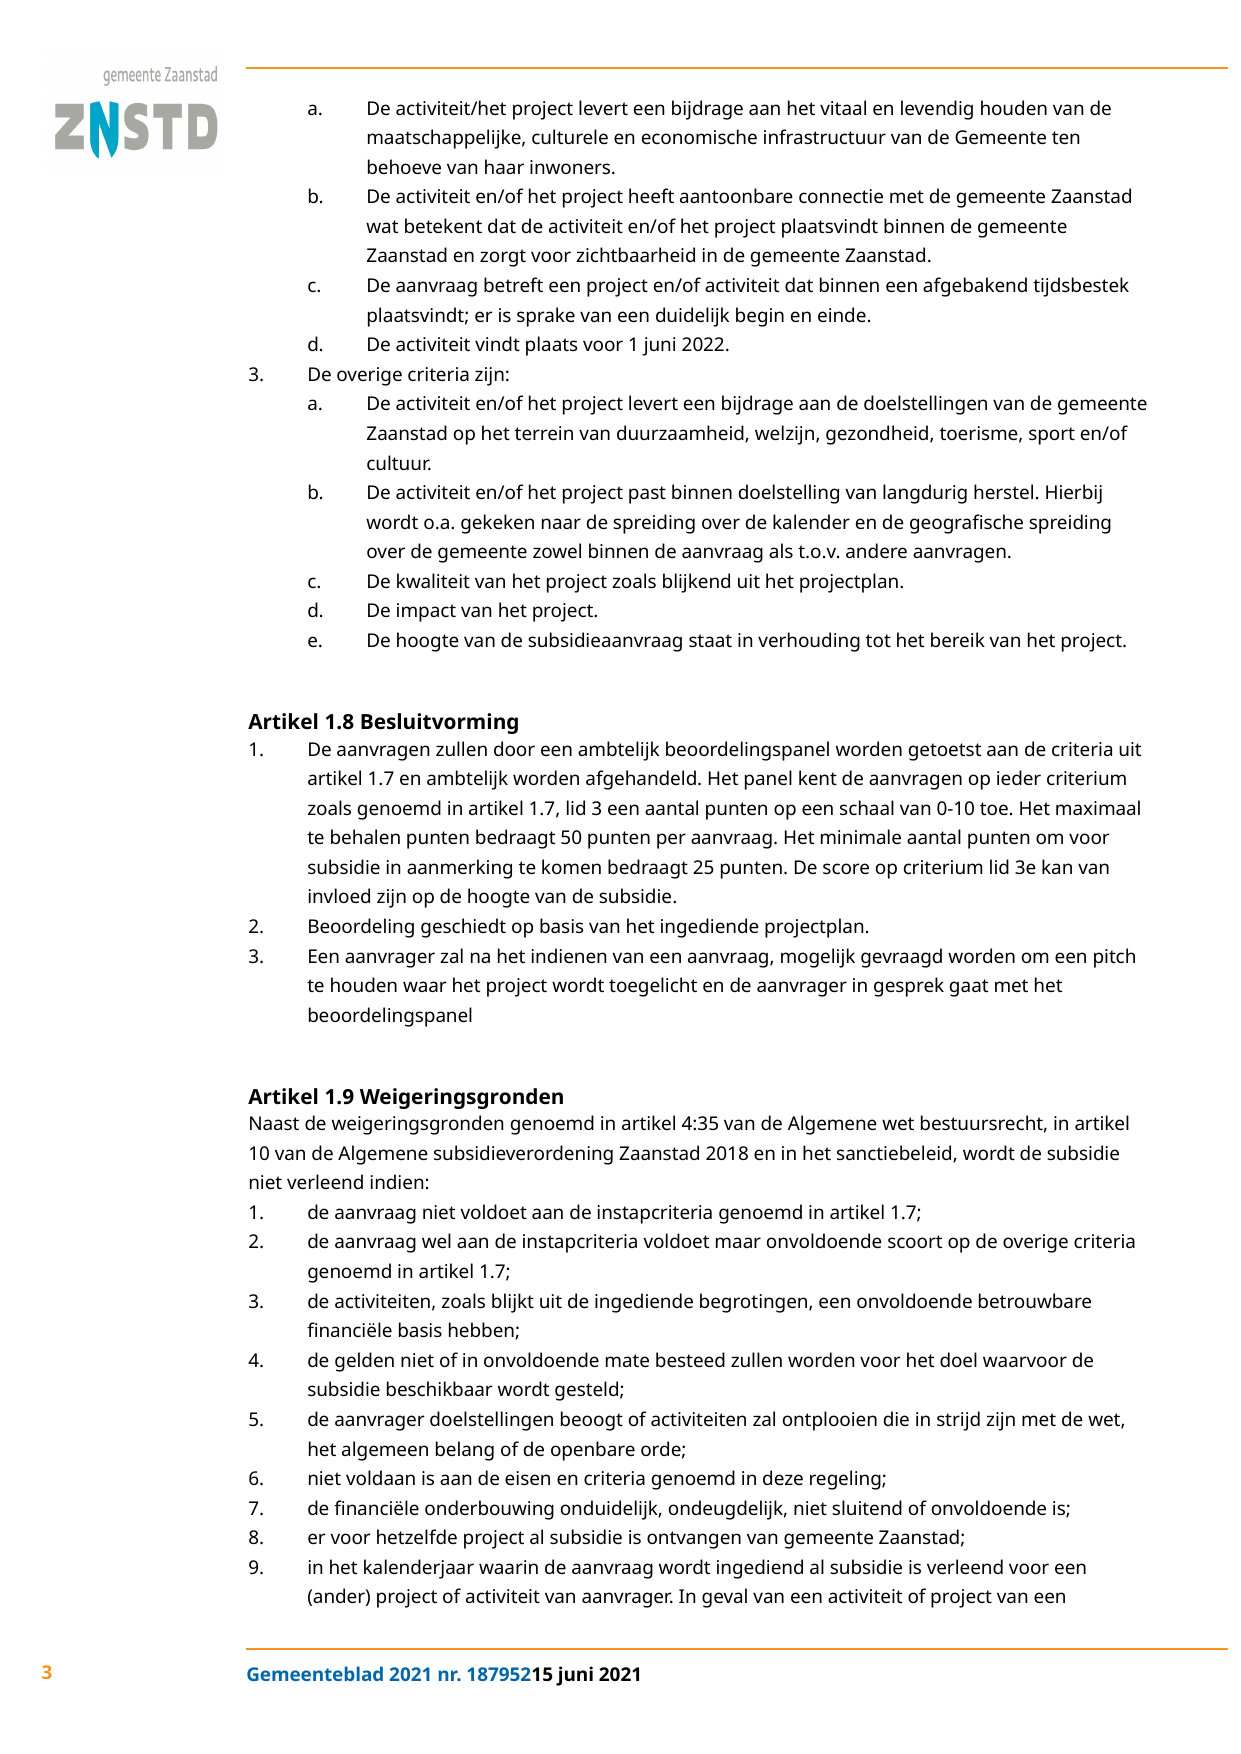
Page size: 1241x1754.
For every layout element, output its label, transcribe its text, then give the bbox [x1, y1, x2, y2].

list de aanvraag wel aan de instapcriteria voldoet maar onvoldoende scoort op de overige criteria genoemd in artikel 1.7; [248, 1229, 1152, 1284]
list de activiteiten, zoals blijkt uit de ingediende begrotingen, een onvoldoende betrouwbare financiële basis hebben; [248, 1288, 1152, 1343]
list De hoogte van de subsidieaanvraag staat in verhouding tot het bereik van het project. [307, 627, 1152, 653]
list De activiteit/het project levert een bijdrage aan het vitaal en levendig houden van de maatschappelijke, culturele en economische infrastructuur van de Gemeente ten behoeve van haar inwoners. [307, 95, 1152, 180]
list de financiële onderbouwing onduidelijk, ondeugdelijk, niet sluitend of onvoldoende is; [248, 1495, 1152, 1521]
list De aanvraag betreft een project en/of activiteit dat binnen een afgebakend tijdsbestek plaatsvindt; er is sprake van een duidelijk begin en einde. [307, 272, 1152, 328]
list de aanvraag niet voldoet aan de instapcriteria genoemd in artikel 1.7; [248, 1199, 1152, 1225]
list niet voldaan is aan de eisen en criteria genoemd in deze regeling; [248, 1465, 1152, 1491]
list de aanvrager doelstellingen beoogt of activiteiten zal ontplooien die in strijd zijn met de wet, het algemeen belang of de openbare orde; [248, 1406, 1152, 1462]
list De activiteit en/of het project heeft aantoonbare connectie met de gemeente Zaanstad wat betekent dat de activiteit en/of het project plaatsvindt binnen de gemeente Zaanstad en zorgt voor zichtbaarheid in de gemeente Zaanstad. [307, 183, 1152, 268]
text Naast de weigeringsgronden genoemd in artikel 4:35 van de Algemene wet bestuursrecht, in artikel 10 van de Algemene subsidieverordening Zaanstad 2018 en in het sanctiebeleid, wordt de subsidie niet verleend indien: [248, 1110, 1152, 1195]
picture [41, 47, 231, 172]
list De aanvragen zullen door een ambtelijk beoordelingspanel worden getoetst aan de criteria uit artikel 1.7 en ambtelijk worden afgehandeld. Het panel kent de aanvragen op ieder criterium zoals genoemd in artikel 1.7, lid 3 een aantal punten op een schaal van 0-10 toe. Het maximaal te behalen punten bedraagt 50 punten per aanvraag. Het minimale aantal punten om voor subsidie in aanmerking te komen bedraagt 25 punten. De score op criterium lid 3e kan van invloed zijn op de hoogte van de subsidie. [248, 736, 1152, 909]
list De activiteit en/of het project levert een bijdrage aan de doelstellingen van de gemeente Zaanstad op het terrein van duurzaamheid, welzijn, gezondheid, toerisme, sport en/of cultuur. [307, 391, 1152, 476]
list De activiteit en/of het project past binnen doelstelling van langdurig herstel. Hierbij wordt o.a. gekeken naar de spreiding over de kalender en de geografische spreiding over de gemeente zowel binnen de aanvraag als t.o.v. andere aanvragen. [307, 479, 1152, 564]
text Artikel 1.9 Weigeringsgronden [248, 1082, 1152, 1110]
list Een aanvrager zal na het indienen van een aanvraag, mogelijk gevraagd worden om een pitch te houden waar het project wordt toegelicht en de aanvrager in gesprek gaat met het beoordelingspanel [248, 943, 1152, 1028]
list De impact van het project. [307, 598, 1152, 623]
list De kwaliteit van het project zoals blijkend uit het projectplan. [307, 568, 1152, 594]
list de gelden niet of in onvoldoende mate besteed zullen worden voor het doel waarvoor de subsidie beschikbaar wordt gesteld; [248, 1347, 1152, 1402]
list er voor hetzelfde project al subsidie is ontvangen van gemeente Zaanstad; [248, 1524, 1152, 1550]
text Artikel 1.8 Besluitvorming [248, 707, 1152, 736]
list De overige criteria zijn: [248, 361, 1152, 387]
list De activiteit vindt plaats voor 1 juni 2022. [307, 331, 1152, 357]
list Beoordeling geschiedt op basis van het ingediende projectplan. [248, 913, 1152, 939]
list in het kalenderjaar waarin de aanvraag wordt ingediend al subsidie is verleend voor een (ander) project of activiteit van aanvrager. In geval van een activiteit of project van een [248, 1554, 1152, 1609]
